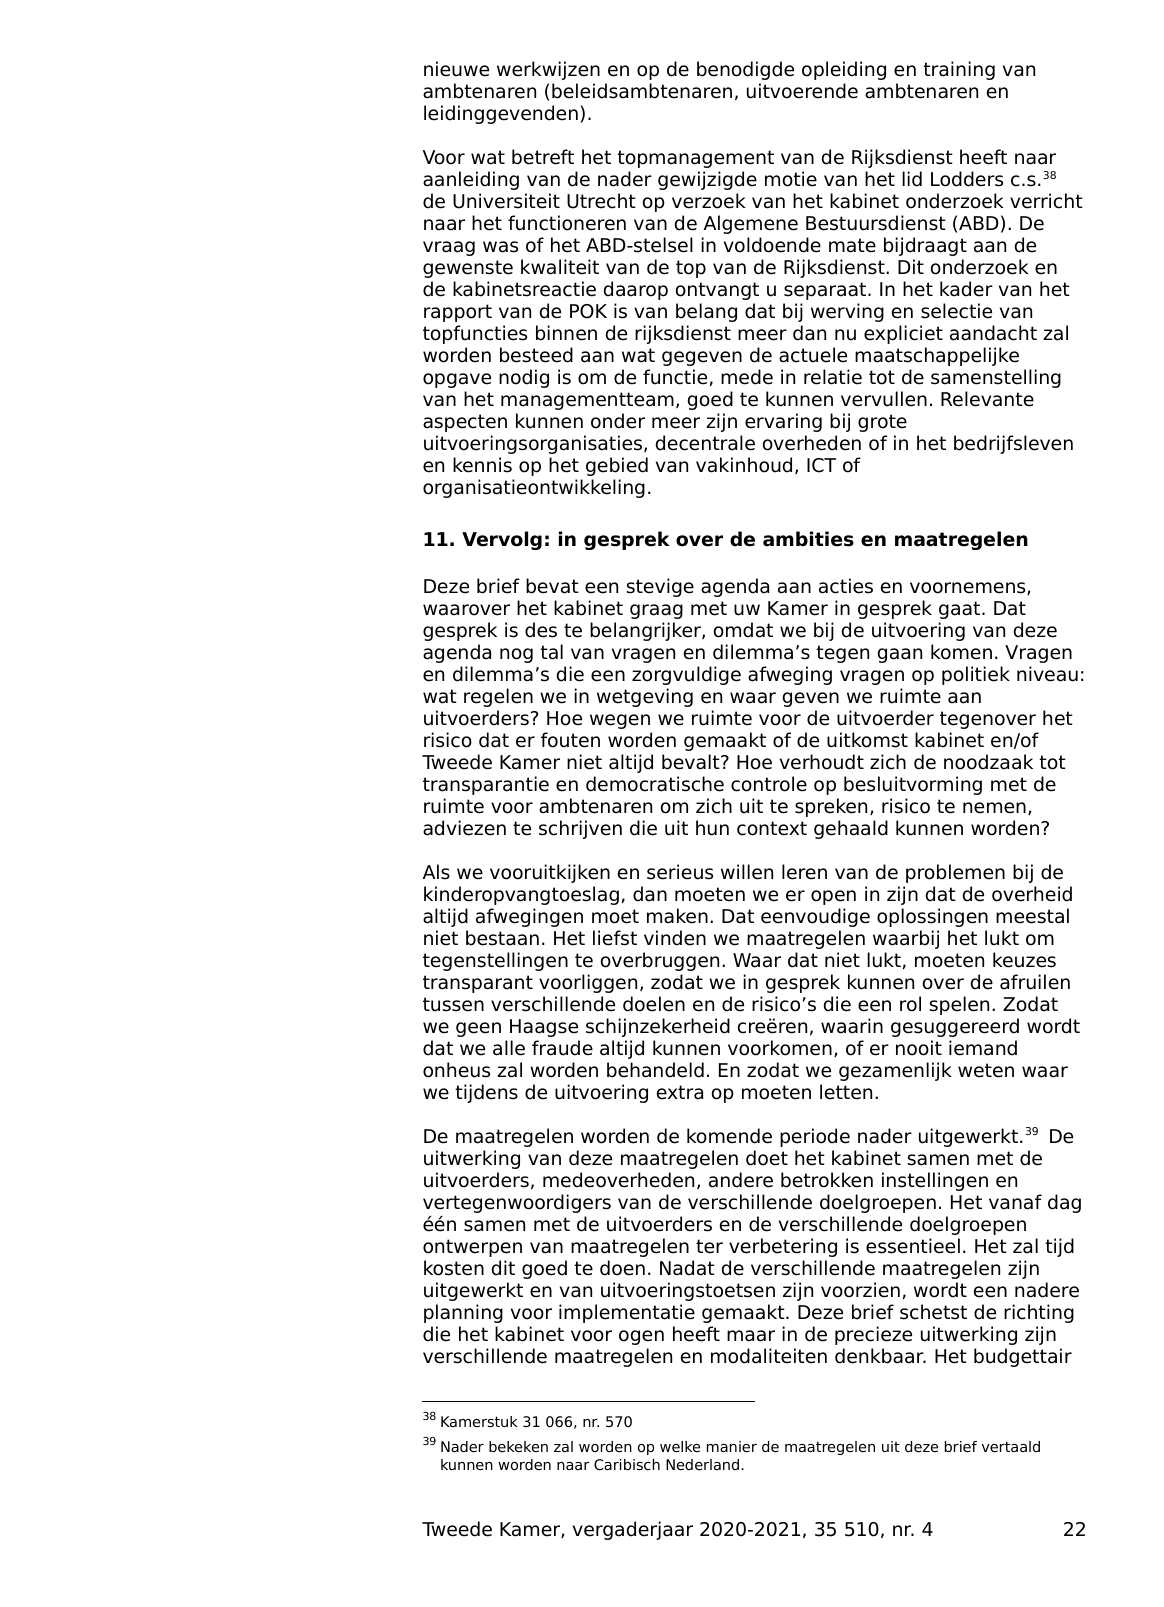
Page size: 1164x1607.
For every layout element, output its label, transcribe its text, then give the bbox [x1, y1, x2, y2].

text Als we vooruitkijken en serieus willen leren van de problemen bij de kinderopvangtoeslag, dan moeten we er open in zijn dat de overheid altijd afwegingen moet maken. Dat eenvoudige oplossingen meestal niet bestaan. Het liefst vinden we maatregelen waarbij het lukt om tegenstellingen te overbruggen. Waar dat niet lukt, moeten keuzes transparant voorliggen, zodat we in gesprek kunnen over de afruilen tussen verschillende doelen en de risico’s die een rol spelen. Zodat we geen Haagse schijnzekerheid creëren, waarin gesuggereerd wordt dat we alle fraude altijd kunnen voorkomen, of er nooit iemand onheus zal worden behandeld. En zodat we gezamenlijk weten waar we tijdens de uitvoering extra op moeten letten. [422, 862, 1087, 1103]
text Nader bekeken zal worden op welke manier de maatregelen uit deze brief vertaald kunnen worden naar Caribisch Nederland. [422, 1435, 1087, 1474]
text Deze brief bevat een stevige agenda aan acties en voornemens, waarover het kabinet graag met uw Kamer in gesprek gaat. Dat gesprek is des te belangrijker, omdat we bij de uitvoering van deze agenda nog tal van vragen en dilemma’s tegen gaan komen. Vragen en dilemma’s die een zorgvuldige afweging vragen op politiek niveau: wat regelen we in wetgeving en waar geven we ruimte aan uitvoerders? Hoe wegen we ruimte voor de uitvoerder tegenover het risico dat er fouten worden gemaakt of de uitkomst kabinet en/of Tweede Kamer niet altijd bevalt? Hoe verhoudt zich de noodzaak tot transparantie en democratische controle op besluitvorming met de ruimte voor ambtenaren om zich uit te spreken, risico te nemen, adviezen te schrijven die uit hun context gehaald kunnen worden? [422, 576, 1087, 839]
text nieuwe werkwijzen en op de benodigde opleiding en training van ambtenaren (beleidsambtenaren, uitvoerende ambtenaren en leidinggevenden). [422, 59, 1087, 125]
subtitle 11. Vervolg: in gesprek over de ambities en maatregelen [422, 529, 1087, 551]
text Kamerstuk 31 066, nr. 570 [422, 1410, 1087, 1432]
text De maatregelen worden de komende periode nader uitgewerkt. De uitwerking van deze maatregelen doet het kabinet samen met de uitvoerders, medeoverheden, andere betrokken instellingen en vertegenwoordigers van de verschillende doelgroepen. Het vanaf dag één samen met de uitvoerders en de verschillende doelgroepen ontwerpen van maatregelen ter verbetering is essentieel. Het zal tijd kosten dit goed te doen. Nadat de verschillende maatregelen zijn uitgewerkt en van uitvoeringstoetsen zijn voorzien, wordt een nadere planning voor implementatie gemaakt. Deze brief schetst de richting die het kabinet voor ogen heeft maar in de precieze uitwerking zijn verschillende maatregelen en modaliteiten denkbaar. Het budgettair [422, 1126, 1087, 1367]
text Voor wat betreft het topmanagement van de Rijksdienst heeft naar aanleiding van de nader gewijzigde motie van het lid Lodders c.s. de Universiteit Utrecht op verzoek van het kabinet onderzoek verricht naar het functioneren van de Algemene Bestuursdienst (ABD). De vraag was of het ABD-stelsel in voldoende mate bijdraagt aan de gewenste kwaliteit van de top van de Rijksdienst. Dit onderzoek en de kabinetsreactie daarop ontvangt u separaat. In het kader van het rapport van de POK is van belang dat bij werving en selectie van topfuncties binnen de rijksdienst meer dan nu expliciet aandacht zal worden besteed aan wat gegeven de actuele maatschappelijke opgave nodig is om de functie, mede in relatie tot de samenstelling van het managementteam, goed te kunnen vervullen. Relevante aspecten kunnen onder meer zijn ervaring bij grote uitvoeringsorganisaties, decentrale overheden of in het bedrijfsleven en kennis op het gebied van vakinhoud, ICT of organisatieontwikkeling. [422, 147, 1087, 499]
